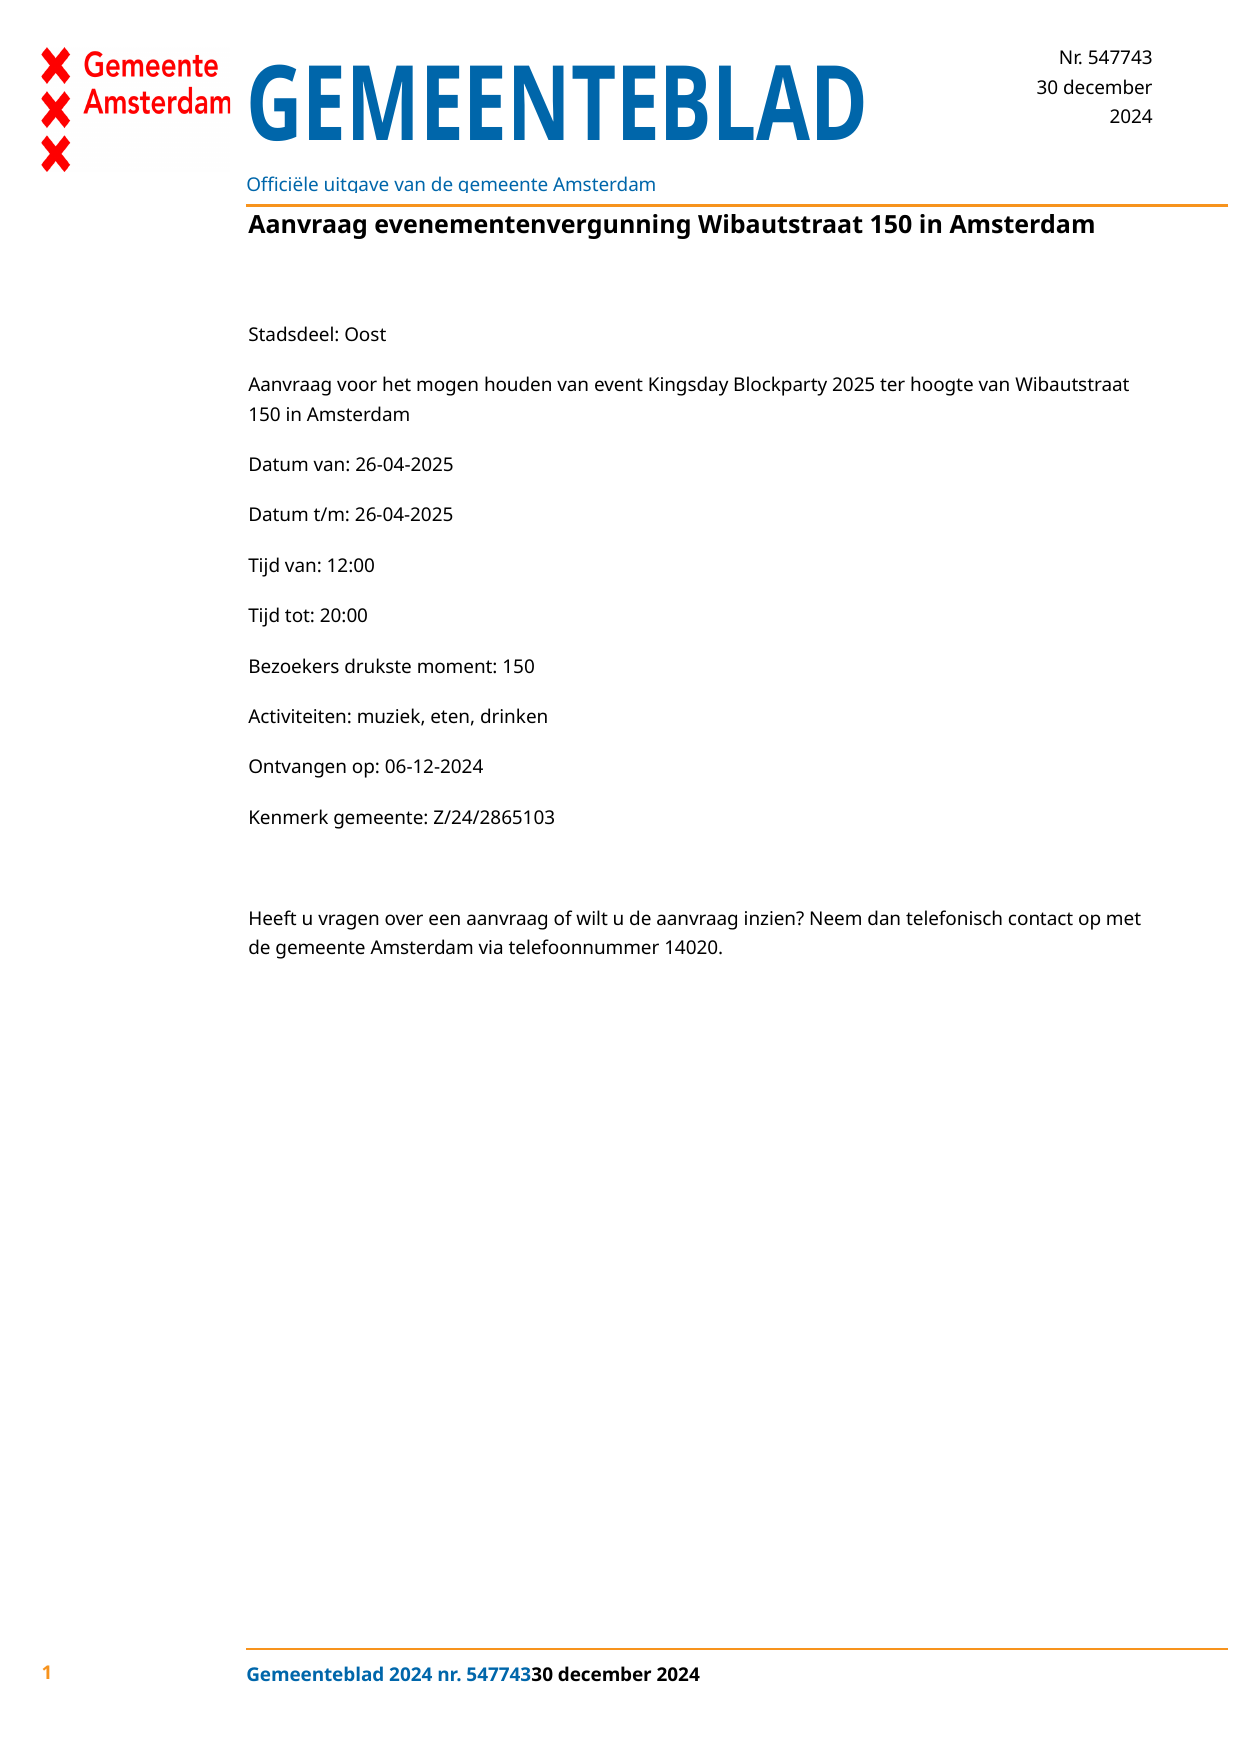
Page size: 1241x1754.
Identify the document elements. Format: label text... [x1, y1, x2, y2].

text Bezoekers drukste moment: 150 [248, 653, 1152, 678]
picture [41, 47, 231, 172]
text Activiteiten: muziek, eten, drinken [248, 703, 1152, 729]
text Aanvraag voor het mogen houden van event Kingsday Blockparty 2025 ter hoogte van Wibautstraat 150 in Amsterdam [248, 371, 1152, 426]
text Stadsdeel: Oost [248, 321, 1152, 346]
text Heeft u vragen over een aanvraag of wilt u de aanvraag inzien? Neem dan telefonisch contact op met de gemeente Amsterdam via telefoonnummer 14020. [248, 905, 1152, 960]
text Aanvraag evenementenvergunning Wibautstraat 150 in Amsterdam [248, 207, 1152, 241]
text Kenmerk gemeente: Z/24/2865103 [248, 804, 1152, 830]
text Datum van: 26-04-2025 [248, 451, 1152, 477]
text Datum t/m: 26-04-2025 [248, 502, 1152, 527]
text Tijd tot: 20:00 [248, 602, 1152, 628]
text Ontvangen op: 06-12-2024 [248, 754, 1152, 779]
text Tijd van: 12:00 [248, 552, 1152, 578]
